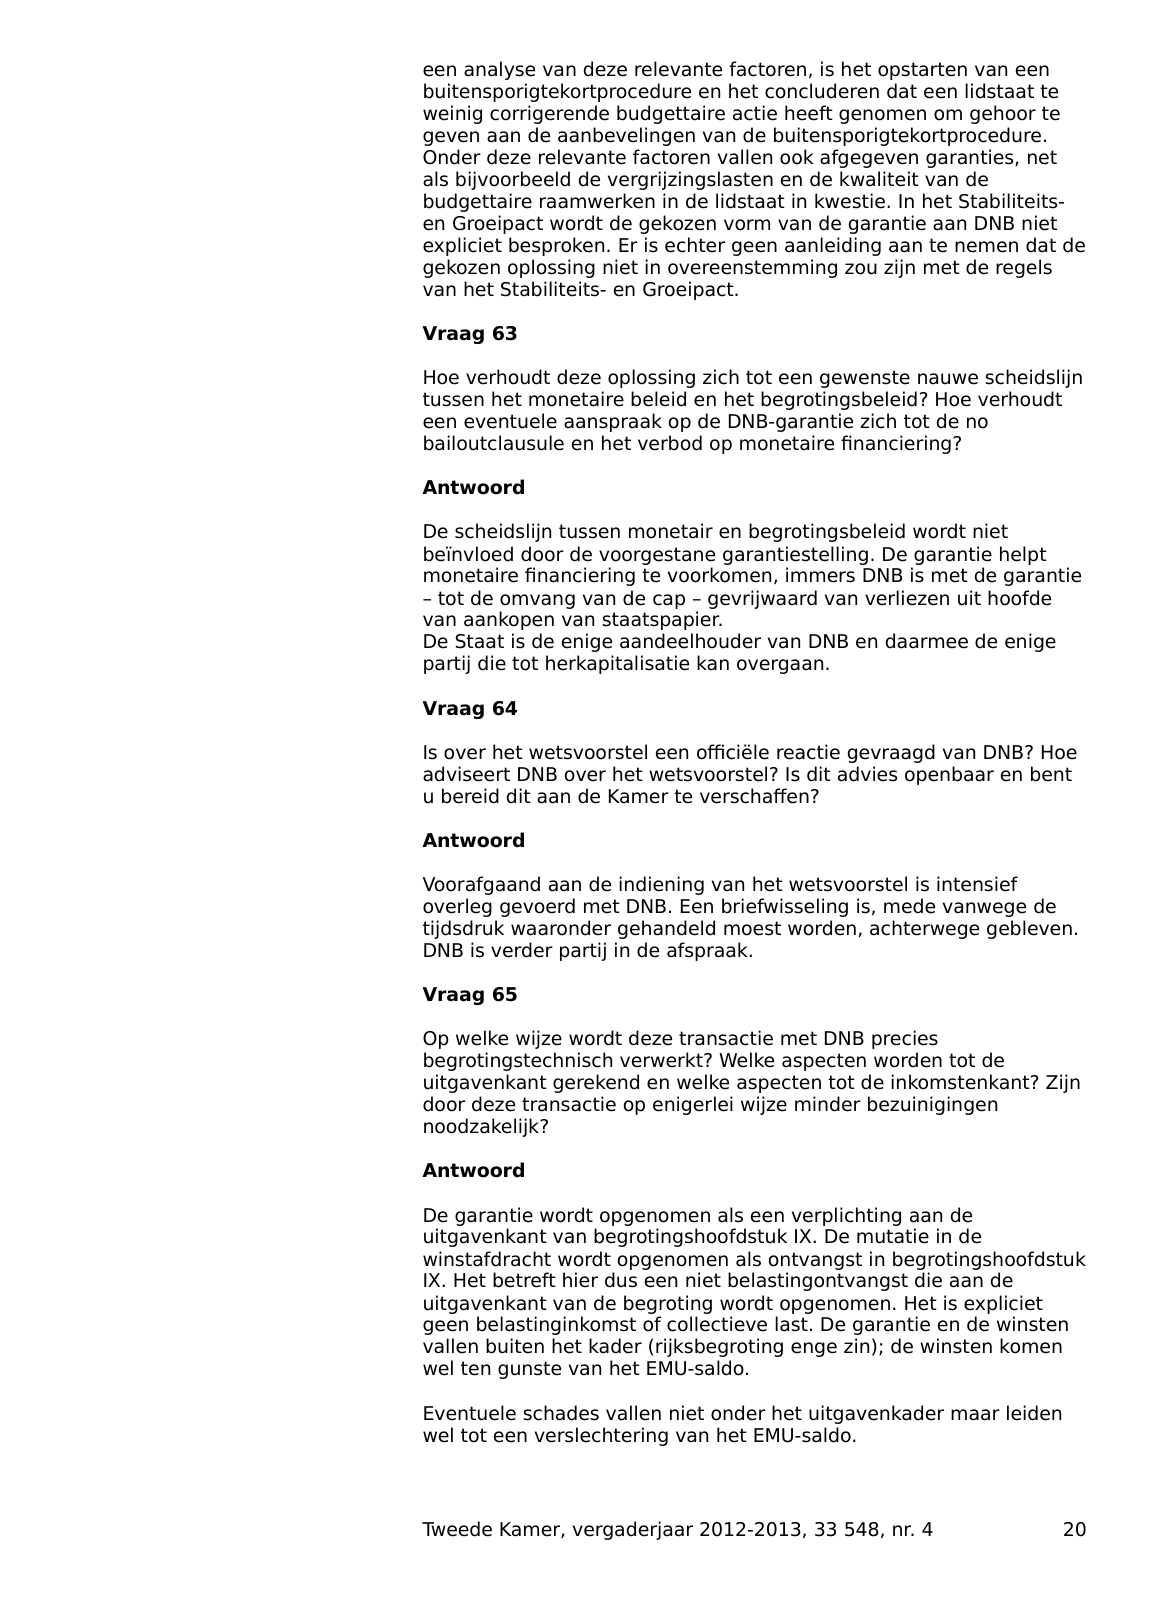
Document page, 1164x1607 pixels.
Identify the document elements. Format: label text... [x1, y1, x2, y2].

text Is over het wetsvoorstel een officiële reactie gevraagd van DNB? Hoe adviseert DNB over het wetsvoorstel? Is dit advies openbaar en bent u bereid dit aan de Kamer te verschaffen? [422, 742, 1087, 808]
text De garantie wordt opgenomen als een verplichting aan de uitgavenkant van begrotingshoofdstuk IX. De mutatie in de winstafdracht wordt opgenomen als ontvangst in begrotingshoofdstuk IX. Het betreft hier dus een niet belastingontvangst die aan de uitgavenkant van de begroting wordt opgenomen. Het is expliciet geen belastinginkomst of collectieve last. De garantie en de winsten vallen buiten het kader (rijksbegroting enge zin); de winsten komen wel ten gunste van het EMU-saldo. [422, 1204, 1087, 1380]
subtitle Antwoord [422, 1160, 1087, 1182]
subtitle Vraag 64 [422, 697, 1087, 719]
text De Staat is de enige aandeelhouder van DNB en daarmee de enige partij die tot herkapitalisatie kan overgaan. [422, 631, 1087, 675]
text Hoe verhoudt deze oplossing zich tot een gewenste nauwe scheidslijn tussen het monetaire beleid en het begrotingsbeleid? Hoe verhoudt een eventuele aanspraak op de DNB-garantie zich tot de no bailoutclausule en het verbod op monetaire financiering? [422, 367, 1087, 455]
subtitle Vraag 65 [422, 984, 1087, 1006]
text Op welke wijze wordt deze transactie met DNB precies begrotingstechnisch verwerkt? Welke aspecten worden tot de uitgavenkant gerekend en welke aspecten tot de inkomstenkant? Zijn door deze transactie op enigerlei wijze minder bezuinigingen noodzakelijk? [422, 1028, 1087, 1138]
text Eventuele schades vallen niet onder het uitgavenkader maar leiden wel tot een verslechtering van het EMU-saldo. [422, 1402, 1087, 1446]
text een analyse van deze relevante factoren, is het opstarten van een buitensporigtekortprocedure en het concluderen dat een lidstaat te weinig corrigerende budgettaire actie heeft genomen om gehoor te geven aan de aanbevelingen van de buitensporigtekortprocedure. Onder deze relevante factoren vallen ook afgegeven garanties, net als bijvoorbeeld de vergrijzingslasten en de kwaliteit van de budgettaire raamwerken in de lidstaat in kwestie. In het Stabiliteits- en Groeipact wordt de gekozen vorm van de garantie aan DNB niet expliciet besproken. Er is echter geen aanleiding aan te nemen dat de gekozen oplossing niet in overeenstemming zou zijn met de regels van het Stabiliteits- en Groeipact. [422, 59, 1087, 301]
subtitle Antwoord [422, 477, 1087, 499]
text De scheidslijn tussen monetair en begrotingsbeleid wordt niet beïnvloed door de voorgestane garantiestelling. De garantie helpt monetaire financiering te voorkomen, immers DNB is met de garantie – tot de omvang van de cap – gevrijwaard van verliezen uit hoofde van aankopen van staatspapier. [422, 521, 1087, 631]
text Voorafgaand aan de indiening van het wetsvoorstel is intensief overleg gevoerd met DNB. Een briefwisseling is, mede vanwege de tijdsdruk waaronder gehandeld moest worden, achterwege gebleven. DNB is verder partij in de afspraak. [422, 874, 1087, 962]
subtitle Antwoord [422, 830, 1087, 852]
subtitle Vraag 63 [422, 323, 1087, 345]
